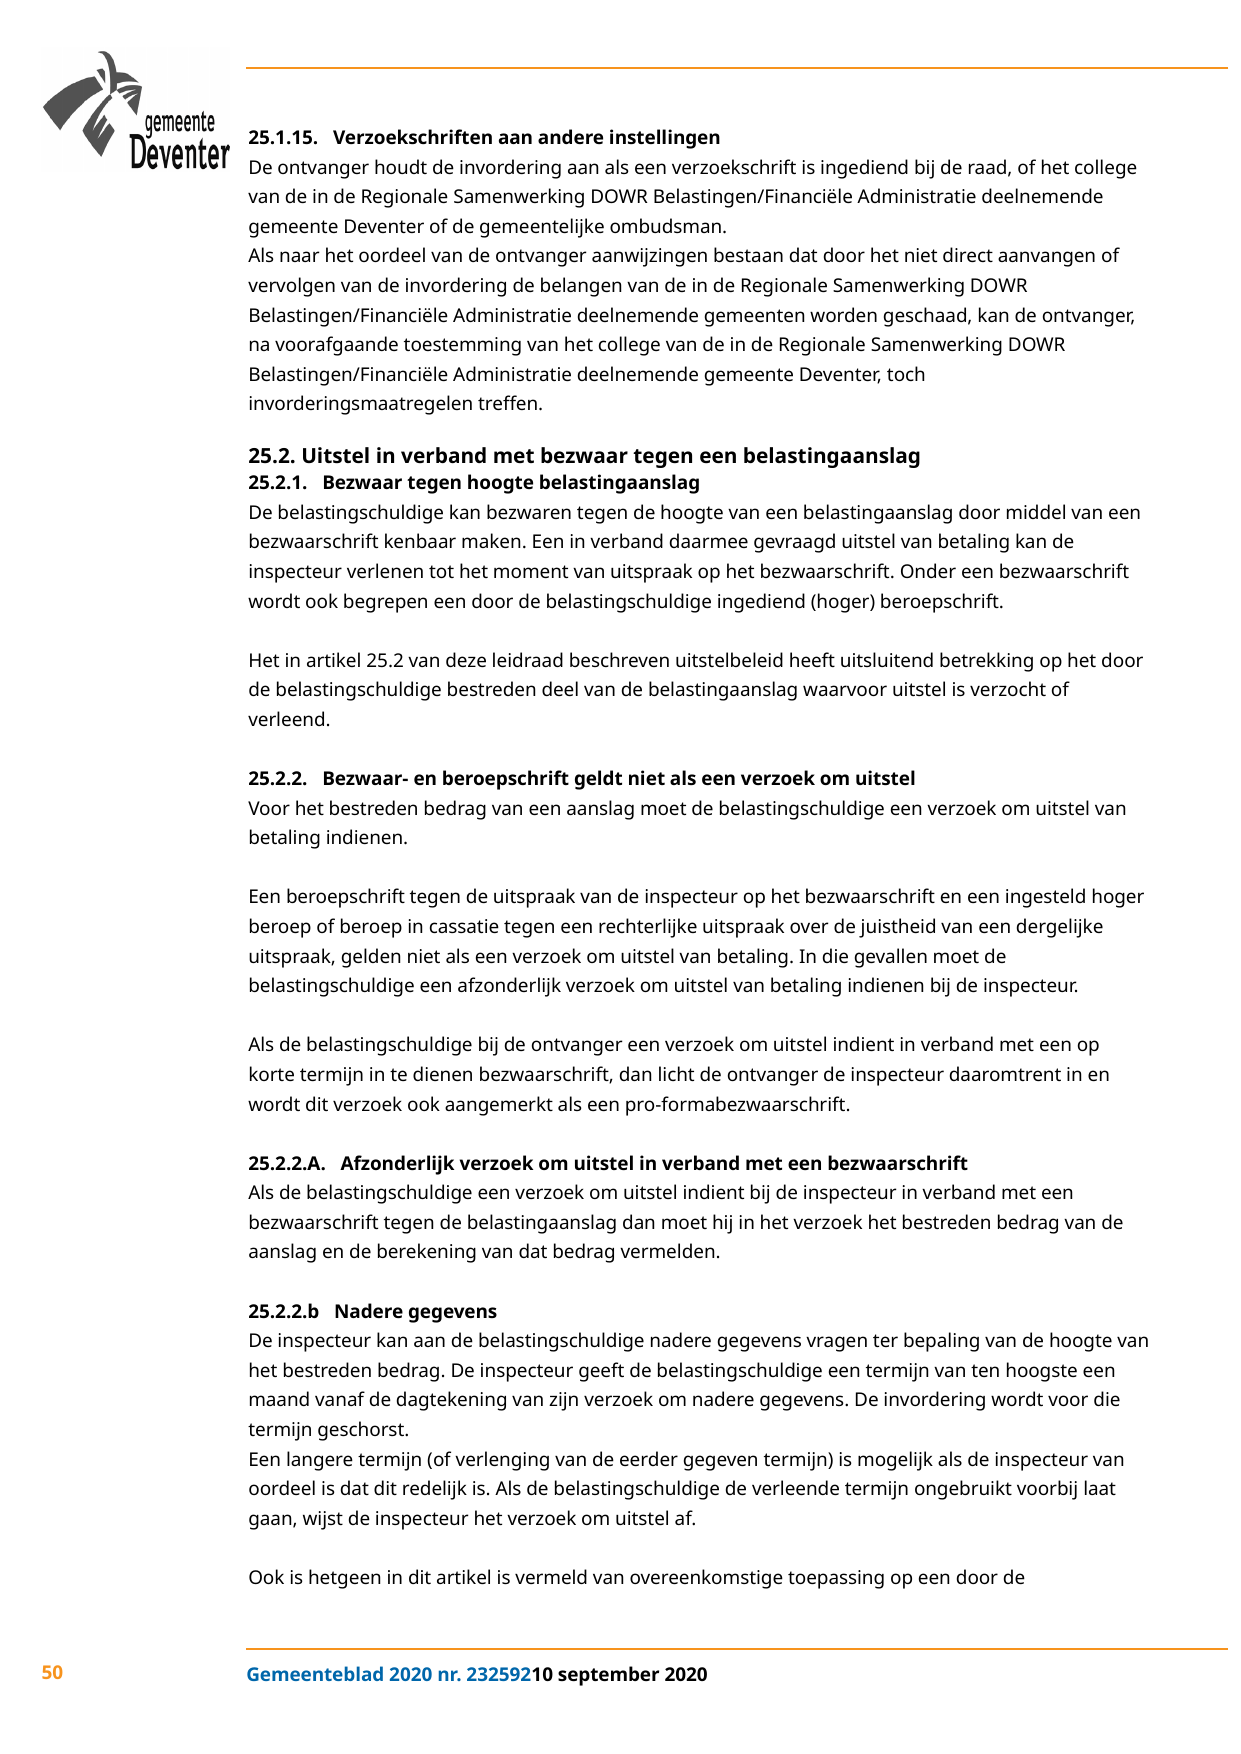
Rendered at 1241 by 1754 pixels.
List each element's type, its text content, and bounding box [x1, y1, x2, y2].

text Een beroepschrift tegen de uitspraak van de inspecteur op het bezwaarschrift en een ingesteld hoger beroep of beroep in cassatie tegen een rechterlijke uitspraak over de juistheid van een dergelijke uitspraak, gelden niet als een verzoek om uitstel van betaling. In die gevallen moet de belastingschuldige een afzonderlijk verzoek om uitstel van betaling indienen bij de inspecteur. [248, 884, 1152, 998]
text 25.2.2. Bezwaar- en beroepschrift geldt niet als een verzoek om uitstel [248, 765, 1152, 791]
text Als naar het oordeel van de ontvanger aanwijzingen bestaan dat door het niet direct aanvangen of vervolgen van de invordering de belangen van de in de Regionale Samenwerking DOWR Belastingen/Financiële Administratie deelnemende gemeenten worden geschaad, kan de ontvanger, na voorafgaande toestemming van het college van de in de Regionale Samenwerking DOWR Belastingen/Financiële Administratie deelnemende gemeente Deventer, toch invorderingsmaatregelen treffen. [248, 243, 1152, 416]
text 25.2.2.b Nadere gegevens [248, 1298, 1152, 1323]
picture [41, 47, 231, 172]
text 25.2. Uitstel in verband met bezwaar tegen een belastingaanslag [248, 441, 1152, 469]
text De inspecteur kan aan de belastingschuldige nadere gegevens vragen ter bepaling van de hoogte van het bestreden bedrag. De inspecteur geeft de belastingschuldige een termijn van ten hoogste een maand vanaf de dagtekening van zijn verzoek om nadere gegevens. De invordering wordt voor die termijn geschorst. [248, 1327, 1152, 1442]
text 25.2.1. Bezwaar tegen hoogte belastingaanslag [248, 469, 1152, 495]
text Het in artikel 25.2 van deze leidraad beschreven uitstelbeleid heeft uitsluitend betrekking op het door de belastingschuldige bestreden deel van de belastingaanslag waarvoor uitstel is verzocht of verleend. [248, 647, 1152, 732]
text 25.2.2.A. Afzonderlijk verzoek om uitstel in verband met een bezwaarschrift [248, 1150, 1152, 1176]
text Als de belastingschuldige bij de ontvanger een verzoek om uitstel indient in verband met een op korte termijn in te dienen bezwaarschrift, dan licht de ontvanger de inspecteur daaromtrent in en wordt dit verzoek ook aangemerkt als een pro-formabezwaarschrift. [248, 1032, 1152, 1116]
text Een langere termijn (of verlenging van de eerder gegeven termijn) is mogelijk als de inspecteur van oordeel is dat dit redelijk is. Als de belastingschuldige de verleende termijn ongebruikt voorbij laat gaan, wijst de inspecteur het verzoek om uitstel af. [248, 1446, 1152, 1531]
text Als de belastingschuldige een verzoek om uitstel indient bij de inspecteur in verband met een bezwaarschrift tegen de belastingaanslag dan moet hij in het verzoek het bestreden bedrag van de aanslag en de berekening van dat bedrag vermelden. [248, 1179, 1152, 1264]
text De belastingschuldige kan bezwaren tegen de hoogte van een belastingaanslag door middel van een bezwaarschrift kenbaar maken. Een in verband daarmee gevraagd uitstel van betaling kan de inspecteur verlenen tot het moment van uitspraak op het bezwaarschrift. Onder een bezwaarschrift wordt ook begrepen een door de belastingschuldige ingediend (hoger) beroepschrift. [248, 499, 1152, 613]
text Voor het bestreden bedrag van een aanslag moet de belastingschuldige een verzoek om uitstel van betaling indienen. [248, 795, 1152, 850]
text 25.1.15. Verzoekschriften aan andere instellingen [248, 124, 1152, 150]
text Ook is hetgeen in dit artikel is vermeld van overeenkomstige toepassing op een door de [248, 1564, 1152, 1590]
text De ontvanger houdt de invordering aan als een verzoekschrift is ingediend bij de raad, of het college van de in de Regionale Samenwerking DOWR Belastingen/Financiële Administratie deelnemende gemeente Deventer of de gemeentelijke ombudsman. [248, 154, 1152, 239]
